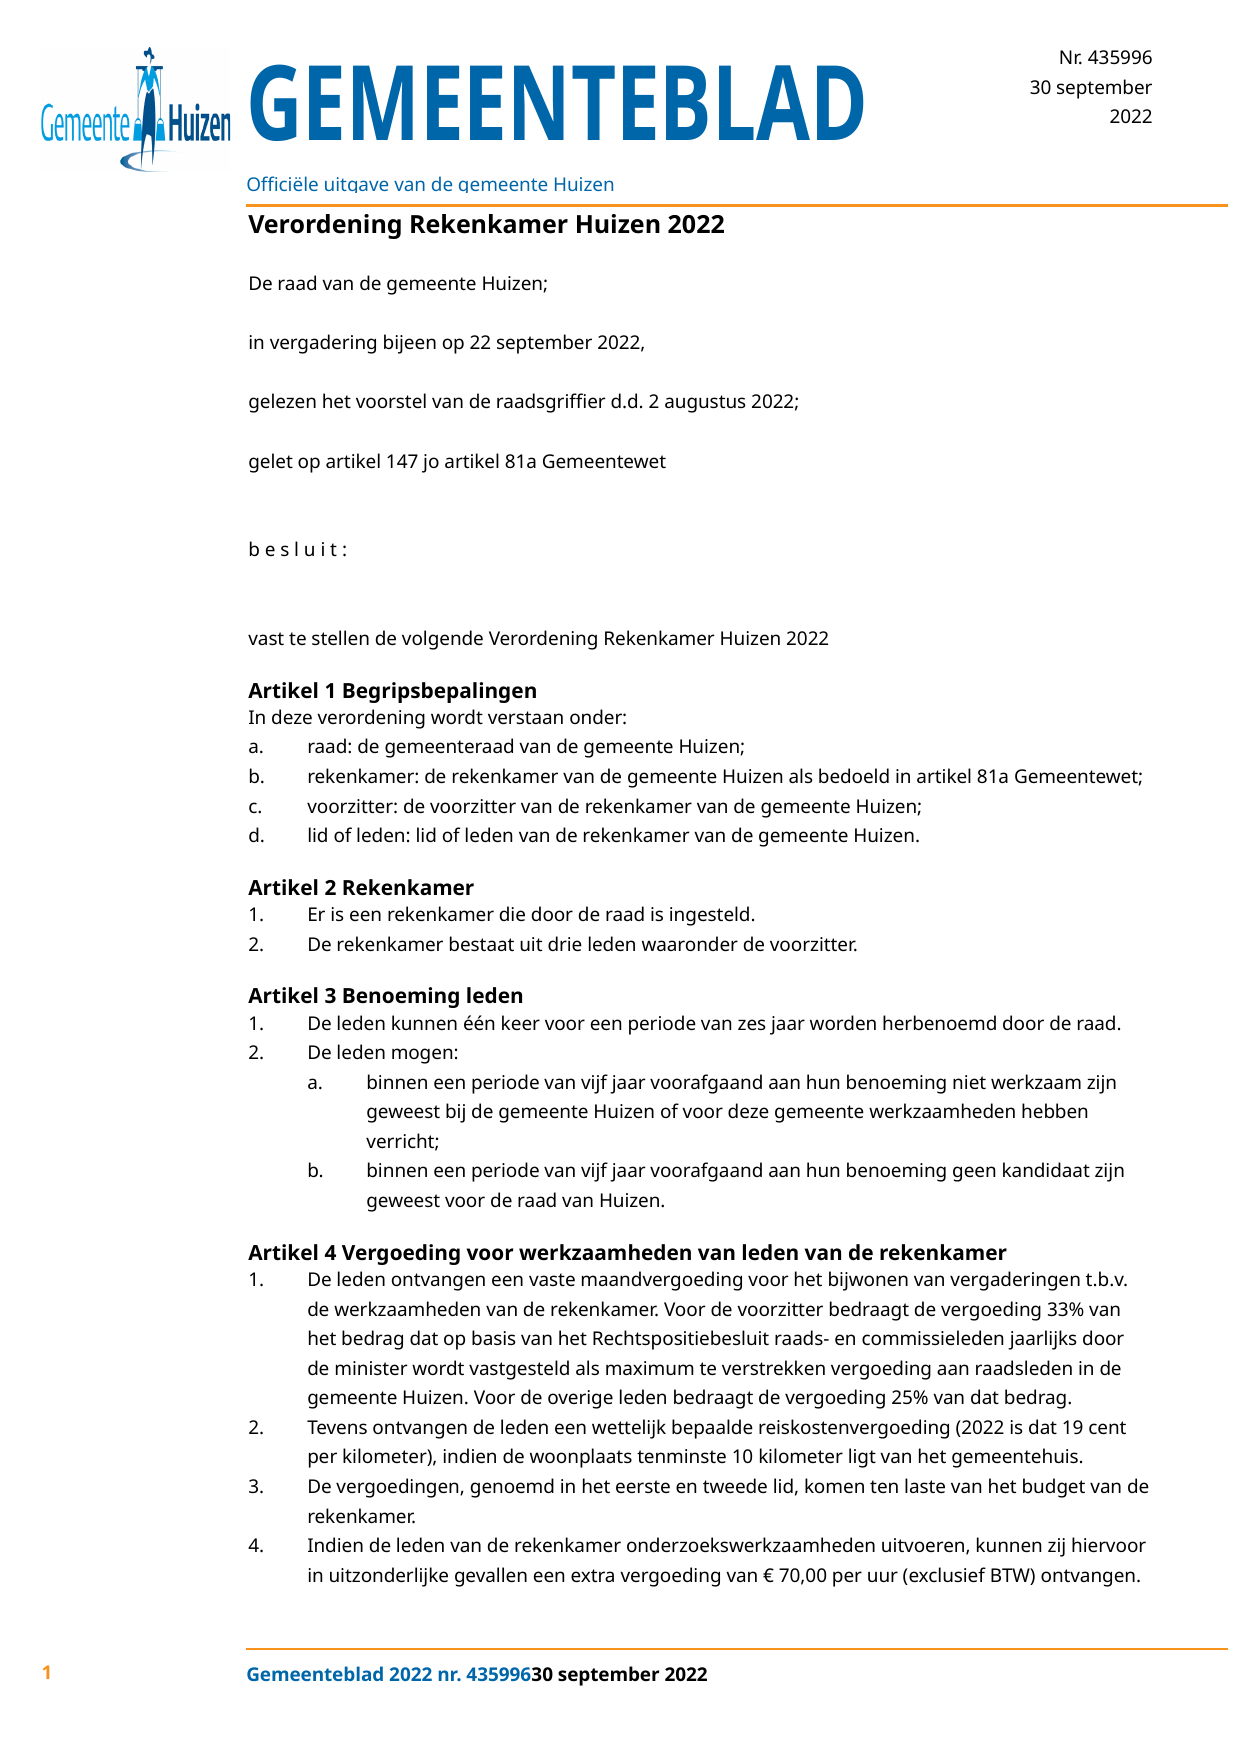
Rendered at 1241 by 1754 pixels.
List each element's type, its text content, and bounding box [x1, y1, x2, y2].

list De leden kunnen één keer voor een periode van zes jaar worden herbenoemd door de raad. [248, 1010, 1152, 1036]
text De raad van de gemeente Huizen; [248, 270, 1152, 296]
list Indien de leden van de rekenkamer onderzoekswerkzaamheden uitvoeren, kunnen zij hiervoor in uitzonderlijke gevallen een extra vergoeding van € 70,00 per uur (exclusief BTW) ontvangen. [248, 1532, 1152, 1588]
list Tevens ontvangen de leden een wettelijk bepaalde reiskostenvergoeding (2022 is dat 19 cent per kilometer), indien de woonplaats tenminste 10 kilometer ligt van het gemeentehuis. [248, 1414, 1152, 1469]
list De vergoedingen, genoemd in het eerste en tweede lid, komen ten laste van het budget van de rekenkamer. [248, 1473, 1152, 1528]
text in vergadering bijeen op 22 september 2022, [248, 329, 1152, 355]
list De leden mogen: [248, 1039, 1152, 1065]
text In deze verordening wordt verstaan onder: [248, 704, 1152, 730]
text Artikel 3 Benoeming leden [248, 981, 1152, 1010]
list binnen een periode van vijf jaar voorafgaand aan hun benoeming niet werkzaam zijn geweest bij de gemeente Huizen of voor deze gemeente werkzaamheden hebben verricht; [307, 1069, 1152, 1154]
picture [41, 47, 231, 172]
list voorzitter: de voorzitter van de rekenkamer van de gemeente Huizen; [248, 793, 1152, 819]
text Artikel 2 Rekenkamer [248, 873, 1152, 901]
text gelet op artikel 147 jo artikel 81a Gemeentewet [248, 448, 1152, 473]
list De rekenkamer bestaat uit drie leden waaronder de voorzitter. [248, 931, 1152, 957]
text b e s l u i t : [248, 537, 1152, 562]
text gelezen het voorstel van de raadsgriffier d.d. 2 augustus 2022; [248, 389, 1152, 414]
text Artikel 4 Vergoeding voor werkzaamheden van leden van de rekenkamer [248, 1238, 1152, 1266]
list lid of leden: lid of leden van de rekenkamer van de gemeente Huizen. [248, 822, 1152, 848]
list rekenkamer: de rekenkamer van de gemeente Huizen als bedoeld in artikel 81a Gemeentewet; [248, 763, 1152, 789]
list De leden ontvangen een vaste maandvergoeding voor het bijwonen van vergaderingen t.b.v. de werkzaamheden van de rekenkamer. Voor de voorzitter bedraagt de vergoeding 33% van het bedrag dat op basis van het Rechtspositiebesluit raads- en commissieleden jaarlijks door de minister wordt vastgesteld als maximum te verstrekken vergoeding aan raadsleden in de gemeente Huizen. Voor de overige leden bedraagt de vergoeding 25% van dat bedrag. [248, 1266, 1152, 1410]
list binnen een periode van vijf jaar voorafgaand aan hun benoeming geen kandidaat zijn geweest voor de raad van Huizen. [307, 1158, 1152, 1213]
list raad: de gemeenteraad van de gemeente Huizen; [248, 734, 1152, 759]
text Verordening Rekenkamer Huizen 2022 [248, 207, 1152, 241]
list Er is een rekenkamer die door de raad is ingesteld. [248, 901, 1152, 927]
text vast te stellen de volgende Verordening Rekenkamer Huizen 2022 [248, 625, 1152, 651]
text Artikel 1 Begripsbepalingen [248, 676, 1152, 704]
